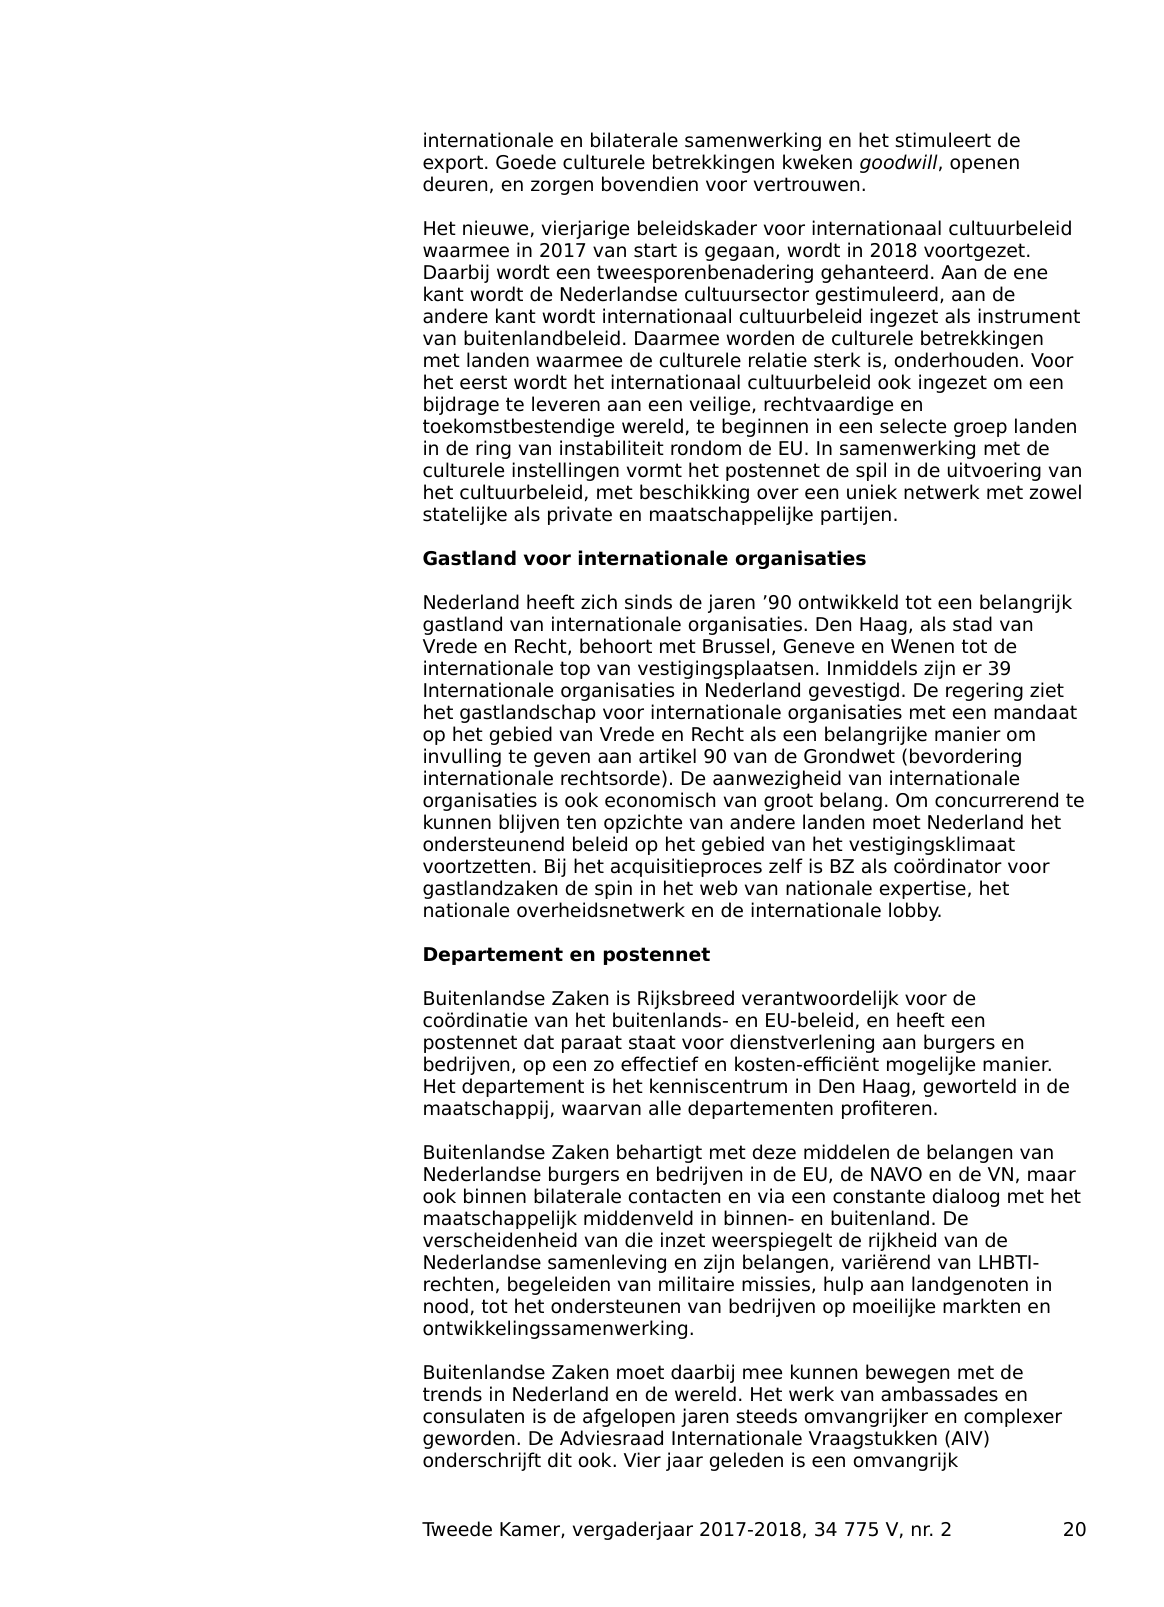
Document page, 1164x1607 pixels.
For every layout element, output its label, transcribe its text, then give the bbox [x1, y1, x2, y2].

text Buitenlandse Zaken behartigt met deze middelen de belangen van Nederlandse burgers en bedrijven in de EU, de NAVO en de VN, maar ook binnen bilaterale contacten en via een constante dialoog met het maatschappelijk middenveld in binnen- en buitenland. De verscheidenheid van die inzet weerspiegelt de rijkheid van de Nederlandse samenleving en zijn belangen, variërend van LHBTI-rechten, begeleiden van militaire missies, hulp aan landgenoten in nood, tot het ondersteunen van bedrijven op moeilijke markten en ontwikkelingssamenwerking. [422, 1142, 1087, 1340]
subtitle Gastland voor internationale organisaties [422, 548, 1087, 570]
text internationale en bilaterale samenwerking en het stimuleert de export. Goede culturele betrekkingen kweken goodwill, openen deuren, en zorgen bovendien voor vertrouwen. [422, 130, 1087, 196]
subtitle Departement en postennet [422, 944, 1087, 966]
text Buitenlandse Zaken is Rijksbreed verantwoordelijk voor de coördinatie van het buitenlands- en EU-beleid, en heeft een postennet dat paraat staat voor dienstverlening aan burgers en bedrijven, op een zo effectief en kosten-efficiënt mogelijke manier. Het departement is het kenniscentrum in Den Haag, geworteld in de maatschappij, waarvan alle departementen profiteren. [422, 988, 1087, 1120]
text Nederland heeft zich sinds de jaren ’90 ontwikkeld tot een belangrijk gastland van internationale organisaties. Den Haag, als stad van Vrede en Recht, behoort met Brussel, Geneve en Wenen tot de internationale top van vestigingsplaatsen. Inmiddels zijn er 39 Internationale organisaties in Nederland gevestigd. De regering ziet het gastlandschap voor internationale organisaties met een mandaat op het gebied van Vrede en Recht als een belangrijke manier om invulling te geven aan artikel 90 van de Grondwet (bevordering internationale rechtsorde). De aanwezigheid van internationale organisaties is ook economisch van groot belang. Om concurrerend te kunnen blijven ten opzichte van andere landen moet Nederland het ondersteunend beleid op het gebied van het vestigingsklimaat voortzetten. Bij het acquisitieproces zelf is BZ als coördinator voor gastlandzaken de spin in het web van nationale expertise, het nationale overheidsnetwerk en de internationale lobby. [422, 592, 1087, 922]
text Buitenlandse Zaken moet daarbij mee kunnen bewegen met de trends in Nederland en de wereld. Het werk van ambassades en consulaten is de afgelopen jaren steeds omvangrijker en complexer geworden. De Adviesraad Internationale Vraagstukken (AIV) onderschrijft dit ook. Vier jaar geleden is een omvangrijk [422, 1362, 1087, 1472]
text Het nieuwe, vierjarige beleidskader voor internationaal cultuurbeleid waarmee in 2017 van start is gegaan, wordt in 2018 voortgezet. Daarbij wordt een tweesporenbenadering gehanteerd. Aan de ene kant wordt de Nederlandse cultuursector gestimuleerd, aan de andere kant wordt internationaal cultuurbeleid ingezet als instrument van buitenlandbeleid. Daarmee worden de culturele betrekkingen met landen waarmee de culturele relatie sterk is, onderhouden. Voor het eerst wordt het internationaal cultuurbeleid ook ingezet om een bijdrage te leveren aan een veilige, rechtvaardige en toekomstbestendige wereld, te beginnen in een selecte groep landen in de ring van instabiliteit rondom de EU. In samenwerking met de culturele instellingen vormt het postennet de spil in de uitvoering van het cultuurbeleid, met beschikking over een uniek netwerk met zowel statelijke als private en maatschappelijke partijen. [422, 218, 1087, 526]
